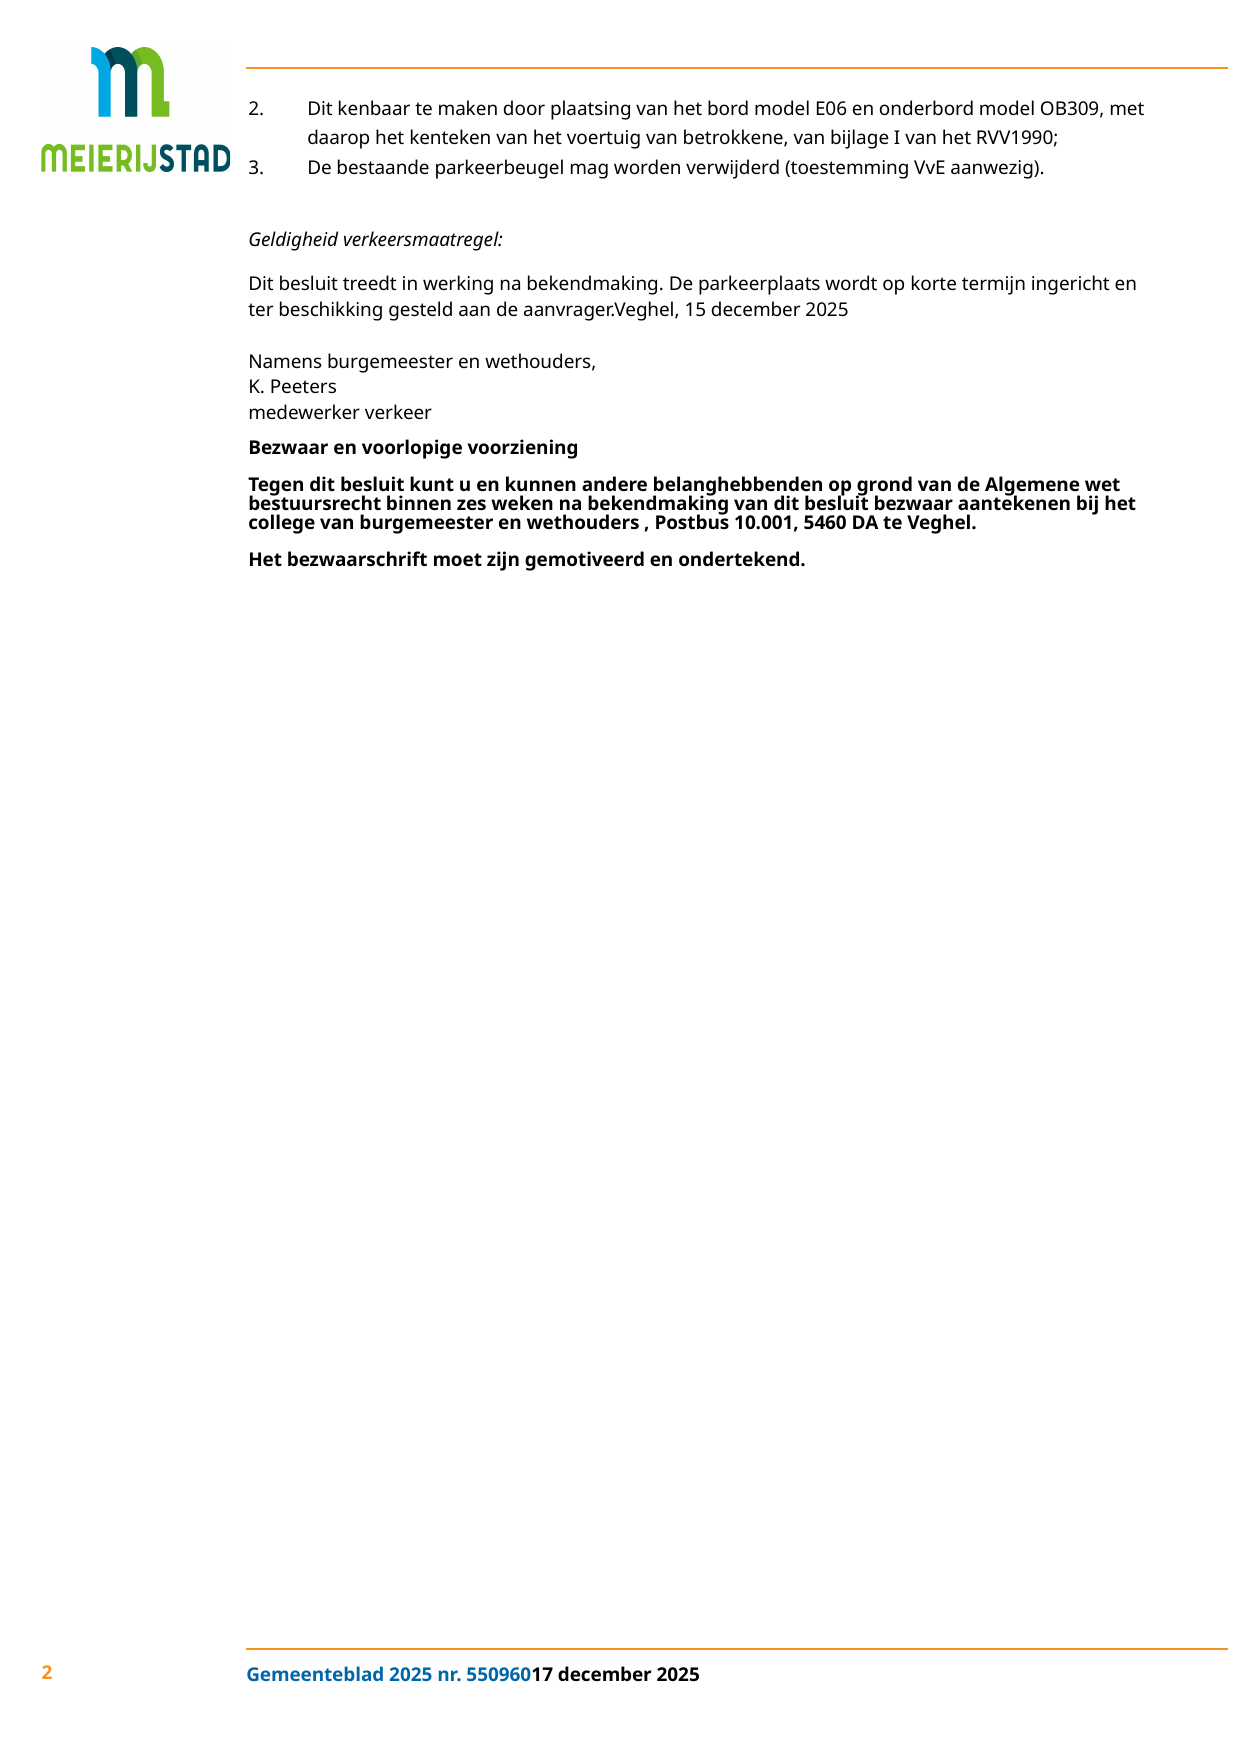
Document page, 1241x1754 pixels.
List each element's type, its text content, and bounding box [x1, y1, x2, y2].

picture [41, 47, 231, 172]
text Geldigheid verkeersmaatregel: [248, 227, 1152, 252]
list De bestaande parkeerbeugel mag worden verwijderd (toestemming VvE aanwezig). [248, 154, 1152, 180]
text Bezwaar en voorlopige voorziening [248, 439, 1152, 458]
text Namens burgemeester en wethouders, [248, 348, 1152, 373]
text Dit besluit treedt in werking na bekendmaking. De parkeerplaats wordt op korte termijn ingericht en ter beschikking gesteld aan de aanvrager.Veghel, 15 december 2025 [248, 271, 1152, 322]
text medewerker verkeer [248, 399, 1152, 425]
text Tegen dit besluit kunt u en kunnen andere belanghebbenden op grond van de Algemene wet bestuursrecht binnen zes weken na bekendmaking van dit besluit bezwaar aantekenen bij het college van burgemeester en wethouders , Postbus 10.001, 5460 DA te Veghel. [248, 476, 1152, 533]
list Dit kenbaar te maken door plaatsing van het bord model E06 en onderbord model OB309, met daarop het kenteken van het voertuig van betrokkene, van bijlage I van het RVV1990; [248, 95, 1152, 150]
text Het bezwaarschrift moet zijn gemotiveerd en ondertekend. [248, 551, 1152, 570]
text K. Peeters [248, 373, 1152, 399]
